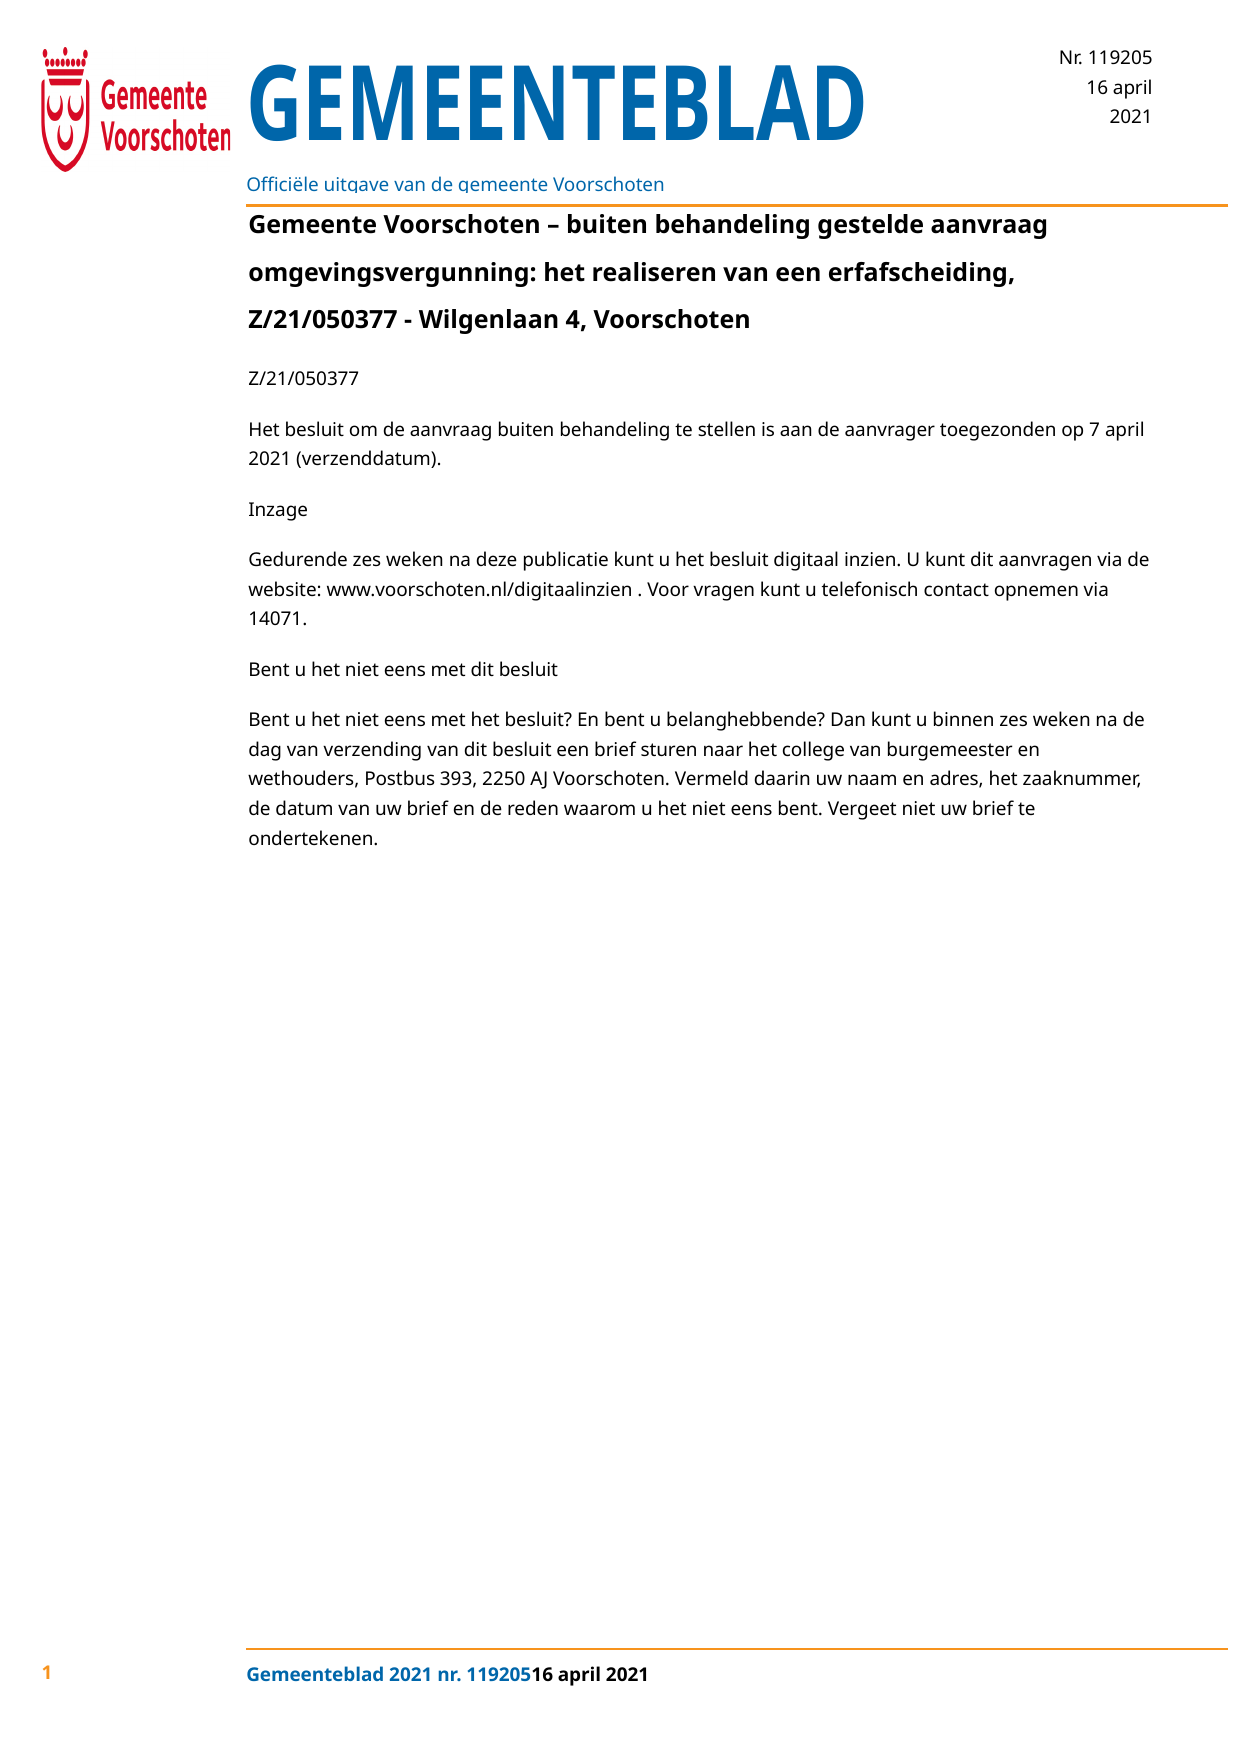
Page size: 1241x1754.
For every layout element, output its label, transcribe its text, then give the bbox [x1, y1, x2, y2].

text Inzage [248, 496, 1152, 522]
picture [41, 47, 231, 172]
text Het besluit om de aanvraag buiten behandeling te stellen is aan de aanvrager toegezonden op 7 april 2021 (verzenddatum). [248, 416, 1152, 471]
text Z/21/050377 [248, 366, 1152, 391]
text Bent u het niet eens met het besluit? En bent u belanghebbende? Dan kunt u binnen zes weken na de dag van verzending van dit besluit een brief sturen naar het college van burgemeester en wethouders, Postbus 393, 2250 AJ Voorschoten. Vermeld daarin uw naam en adres, het zaaknummer, de datum van uw brief en de reden waarom u het niet eens bent. Vergeet niet uw brief te ondertekenen. [248, 706, 1152, 850]
text Bent u het niet eens met dit besluit [248, 656, 1152, 682]
text Gemeente Voorschoten – buiten behandeling gestelde aanvraag omgevingsvergunning: het realiseren van een erfafscheiding, Z/21/050377 - Wilgenlaan 4, Voorschoten [248, 207, 1152, 336]
text Gedurende zes weken na deze publicatie kunt u het besluit digitaal inzien. U kunt dit aanvragen via de website: www.voorschoten.nl/digitaalinzien . Voor vragen kunt u telefonisch contact opnemen via 14071. [248, 546, 1152, 631]
